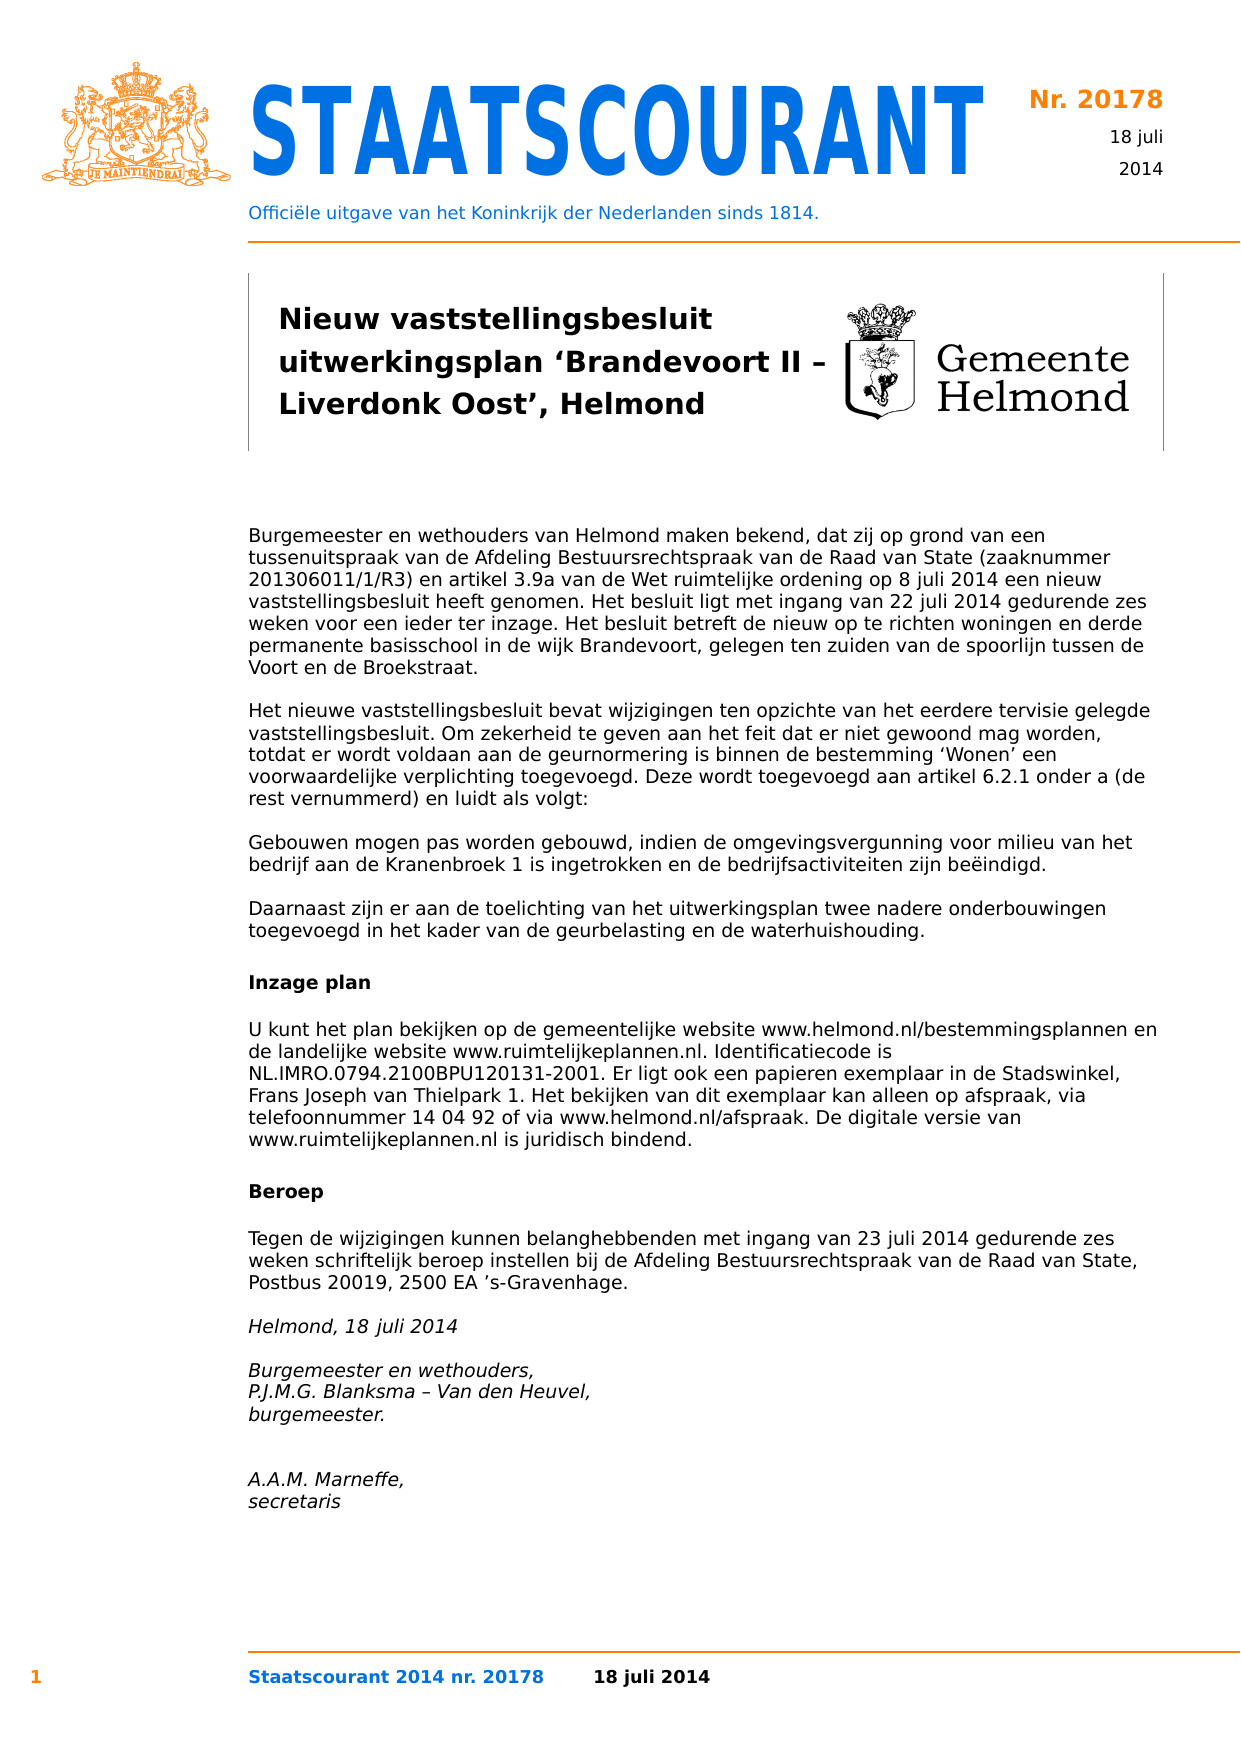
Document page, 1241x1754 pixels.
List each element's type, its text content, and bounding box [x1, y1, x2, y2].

text Daarnaast zijn er aan de toelichting van het uitwerkingsplan twee nadere onderbouwingen toegevoegd in het kader van de geurbelasting en de waterhuishouding. [248, 898, 1163, 942]
text Het nieuwe vaststellingsbesluit bevat wijzigingen ten opzichte van het eerdere tervisie gelegde vaststellingsbesluit. Om zekerheid te geven aan het feit dat er niet gewoond mag worden, totdat er wordt voldaan aan de geurnormering is binnen de bestemming ‘Wonen’ een voorwaardelijke verplichting toegevoegd. Deze wordt toegevoegd aan artikel 6.2.1 onder a (de rest vernummerd) en luidt als volgt: [248, 700, 1163, 810]
table_cell 2014 [998, 153, 1240, 203]
text Burgemeester en wethouders, P.J.M.G. Blanksma – Van den Heuvel, burgemeester. [248, 1359, 1163, 1425]
table_cell 18 juli [998, 121, 1240, 153]
text A.A.M. Marneffe, secretaris [248, 1447, 1163, 1513]
picture [844, 302, 1134, 421]
subtitle Nieuw vaststellingsbesluit uitwerkingsplan ‘Brandevoort II – Liverdonk Oost’, Helmond [249, 273, 1163, 451]
subtitle Beroep [248, 1181, 1163, 1203]
text U kunt het plan bekijken op de gemeentelijke website www.helmond.nl/bestemmingsplannen en de landelijke website www.ruimtelijkeplannen.nl. Identificatiecode is NL.IMRO.0794.2100BPU120131-2001. Er ligt ook een papieren exemplaar in de Stadswinkel, Frans Joseph van Thielpark 1. Het bekijken van dit exemplaar kan alleen op afspraak, via telefoonnummer 14 04 92 of via www.helmond.nl/afspraak. De digitale versie van www.ruimtelijkeplannen.nl is juridisch bindend. [248, 1019, 1163, 1151]
text Gebouwen mogen pas worden gebouwd, indien de omgevingsvergunning voor milieu van het bedrijf aan de Kranenbroek 1 is ingetrokken en de bedrijfsactiviteiten zijn beëindigd. [248, 832, 1163, 876]
subtitle Inzage plan [248, 972, 1163, 994]
table_header STAATSCOURANT [248, 62, 998, 203]
text Helmond, 18 juli 2014 [248, 1316, 1163, 1338]
table_header [25, 62, 248, 241]
table_cell Officiële uitgave van het Koninkrijk der Nederlanden sinds 1814. [248, 203, 1240, 241]
text Burgemeester en wethouders van Helmond maken bekend, dat zij op grond van een tussenuitspraak van de Afdeling Bestuursrechtspraak van de Raad van State (zaaknummer 201306011/1/R3) en artikel 3.9a van de Wet ruimtelijke ordening op 8 juli 2014 een nieuw vaststellingsbesluit heeft genomen. Het besluit ligt met ingang van 22 juli 2014 gedurende zes weken voor een ieder ter inzage. Het besluit betreft de nieuw op te richten woningen en derde permanente basisschool in de wijk Brandevoort, gelegen ten zuiden van de spoorlijn tussen de Voort en de Broekstraat. [248, 525, 1163, 678]
picture [41, 62, 231, 186]
text Tegen de wijzigingen kunnen belanghebbenden met ingang van 23 juli 2014 gedurende zes weken schriftelijk beroep instellen bij de Afdeling Bestuursrechtspraak van de Raad van State, Postbus 20019, 2500 EA ’s-Gravenhage. [248, 1228, 1163, 1294]
table_header Nr. 20178 [998, 62, 1240, 121]
